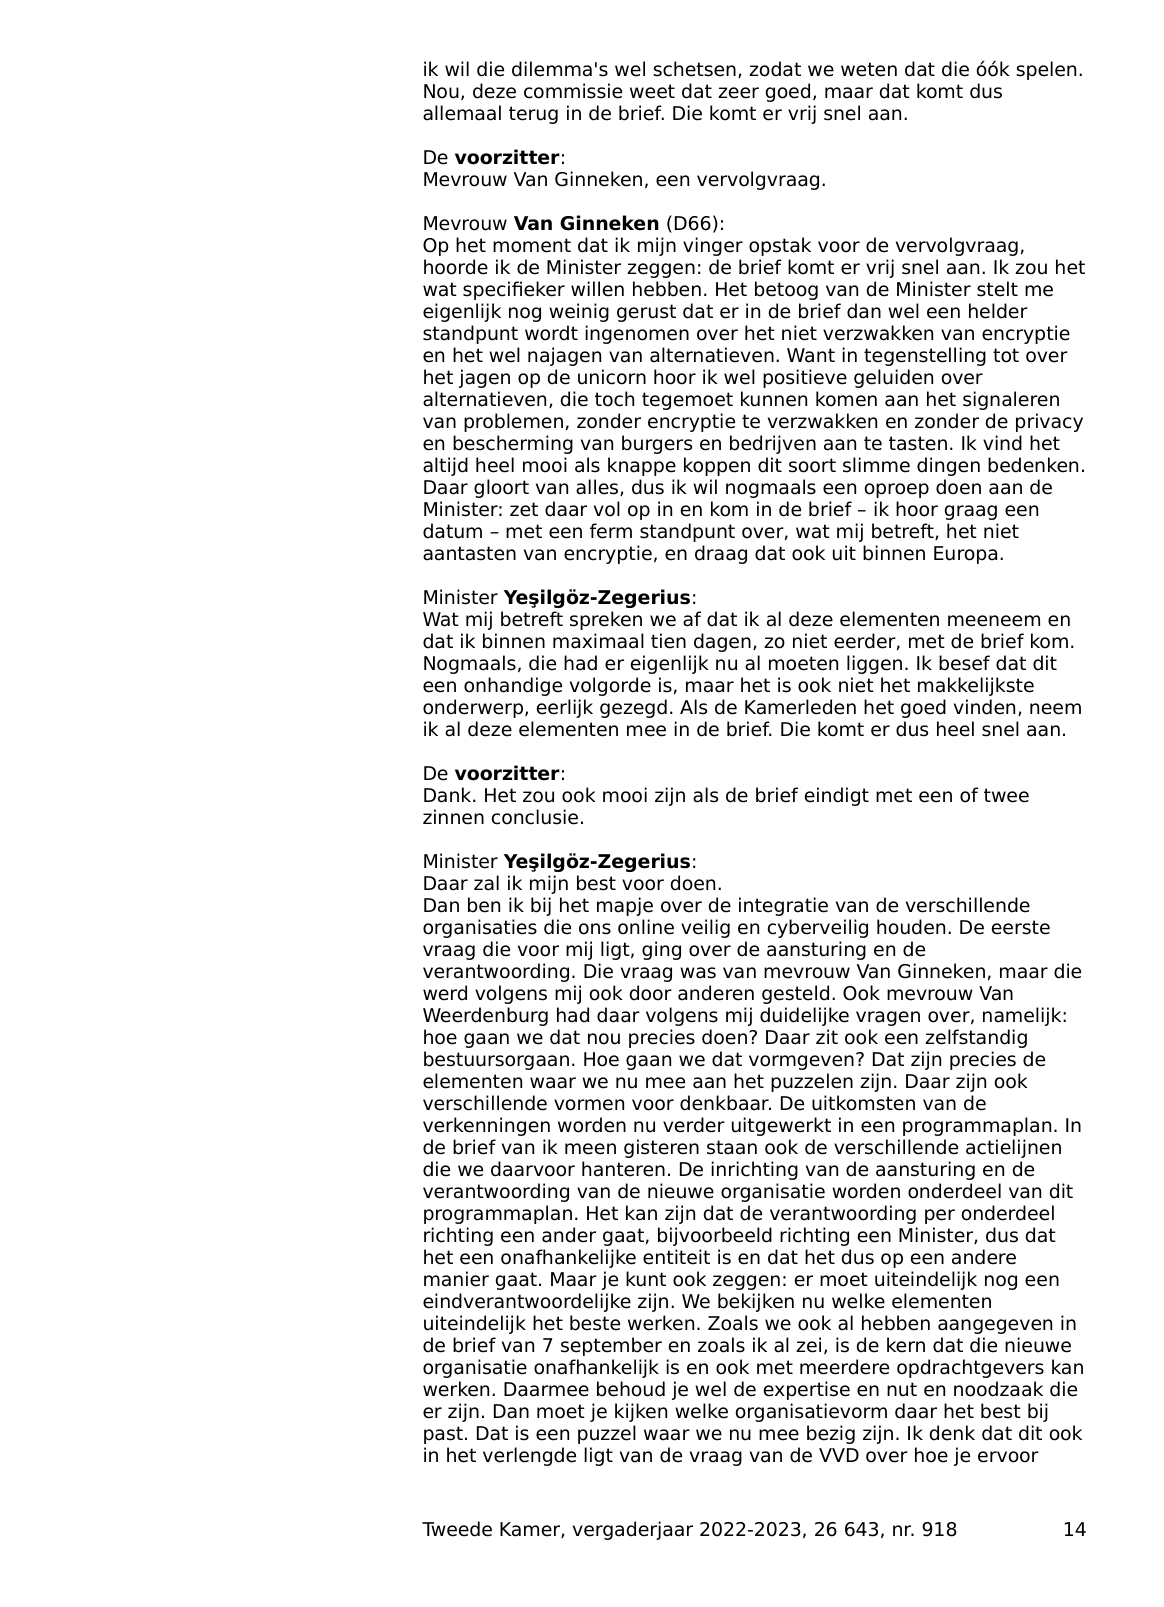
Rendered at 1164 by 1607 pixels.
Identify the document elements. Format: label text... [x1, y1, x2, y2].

text Dan ben ik bij het mapje over de integratie van de verschillende organisaties die ons online veilig en cyberveilig houden. De eerste vraag die voor mij ligt, ging over de aansturing en de verantwoording. Die vraag was van mevrouw Van Ginneken, maar die werd volgens mij ook door anderen gesteld. Ook mevrouw Van Weerdenburg had daar volgens mij duidelijke vragen over, namelijk: hoe gaan we dat nou precies doen? Daar zit ook een zelfstandig bestuursorgaan. Hoe gaan we dat vormgeven? Dat zijn precies de elementen waar we nu mee aan het puzzelen zijn. Daar zijn ook verschillende vormen voor denkbaar. De uitkomsten van de verkenningen worden nu verder uitgewerkt in een programmaplan. In de brief van ik meen gisteren staan ook de verschillende actielijnen die we daarvoor hanteren. De inrichting van de aansturing en de verantwoording van de nieuwe organisatie worden onderdeel van dit programmaplan. Het kan zijn dat de verantwoording per onderdeel richting een ander gaat, bijvoorbeeld richting een Minister, dus dat het een onafhankelijke entiteit is en dat het dus op een andere manier gaat. Maar je kunt ook zeggen: er moet uiteindelijk nog een eindverantwoordelijke zijn. We bekijken nu welke elementen uiteindelijk het beste werken. Zoals we ook al hebben aangegeven in de brief van 7 september en zoals ik al zei, is de kern dat die nieuwe organisatie onafhankelijk is en ook met meerdere opdrachtgevers kan werken. Daarmee behoud je wel de expertise en nut en noodzaak die er zijn. Dan moet je kijken welke organisatievorm daar het best bij past. Dat is een puzzel waar we nu mee bezig zijn. Ik denk dat dit ook in het verlengde ligt van de vraag van de VVD over hoe je ervoor [422, 895, 1087, 1467]
text Minister Yeşilgöz-Zegerius: [422, 851, 1087, 873]
text Mevrouw Van Ginneken (D66): [422, 213, 1087, 235]
text De voorzitter: [422, 763, 1087, 785]
text Op het moment dat ik mijn vinger opstak voor de vervolgvraag, hoorde ik de Minister zeggen: de brief komt er vrij snel aan. Ik zou het wat specifieker willen hebben. Het betoog van de Minister stelt me eigenlijk nog weinig gerust dat er in de brief dan wel een helder standpunt wordt ingenomen over het niet verzwakken van encryptie en het wel najagen van alternatieven. Want in tegenstelling tot over het jagen op de unicorn hoor ik wel positieve geluiden over alternatieven, die toch tegemoet kunnen komen aan het signaleren van problemen, zonder encryptie te verzwakken en zonder de privacy en bescherming van burgers en bedrijven aan te tasten. Ik vind het altijd heel mooi als knappe koppen dit soort slimme dingen bedenken. Daar gloort van alles, dus ik wil nogmaals een oproep doen aan de Minister: zet daar vol op in en kom in de brief – ik hoor graag een datum – met een ferm standpunt over, wat mij betreft, het niet aantasten van encryptie, en draag dat ook uit binnen Europa. [422, 235, 1087, 565]
text ik wil die dilemma's wel schetsen, zodat we weten dat die óók spelen. Nou, deze commissie weet dat zeer goed, maar dat komt dus allemaal terug in de brief. Die komt er vrij snel aan. [422, 59, 1087, 125]
text Daar zal ik mijn best voor doen. [422, 873, 1087, 895]
text Dank. Het zou ook mooi zijn als de brief eindigt met een of twee zinnen conclusie. [422, 785, 1087, 829]
text De voorzitter: [422, 147, 1087, 169]
text Wat mij betreft spreken we af dat ik al deze elementen meeneem en dat ik binnen maximaal tien dagen, zo niet eerder, met de brief kom. Nogmaals, die had er eigenlijk nu al moeten liggen. Ik besef dat dit een onhandige volgorde is, maar het is ook niet het makkelijkste onderwerp, eerlijk gezegd. Als de Kamerleden het goed vinden, neem ik al deze elementen mee in de brief. Die komt er dus heel snel aan. [422, 609, 1087, 741]
text Minister Yeşilgöz-Zegerius: [422, 587, 1087, 609]
text Mevrouw Van Ginneken, een vervolgvraag. [422, 169, 1087, 191]
